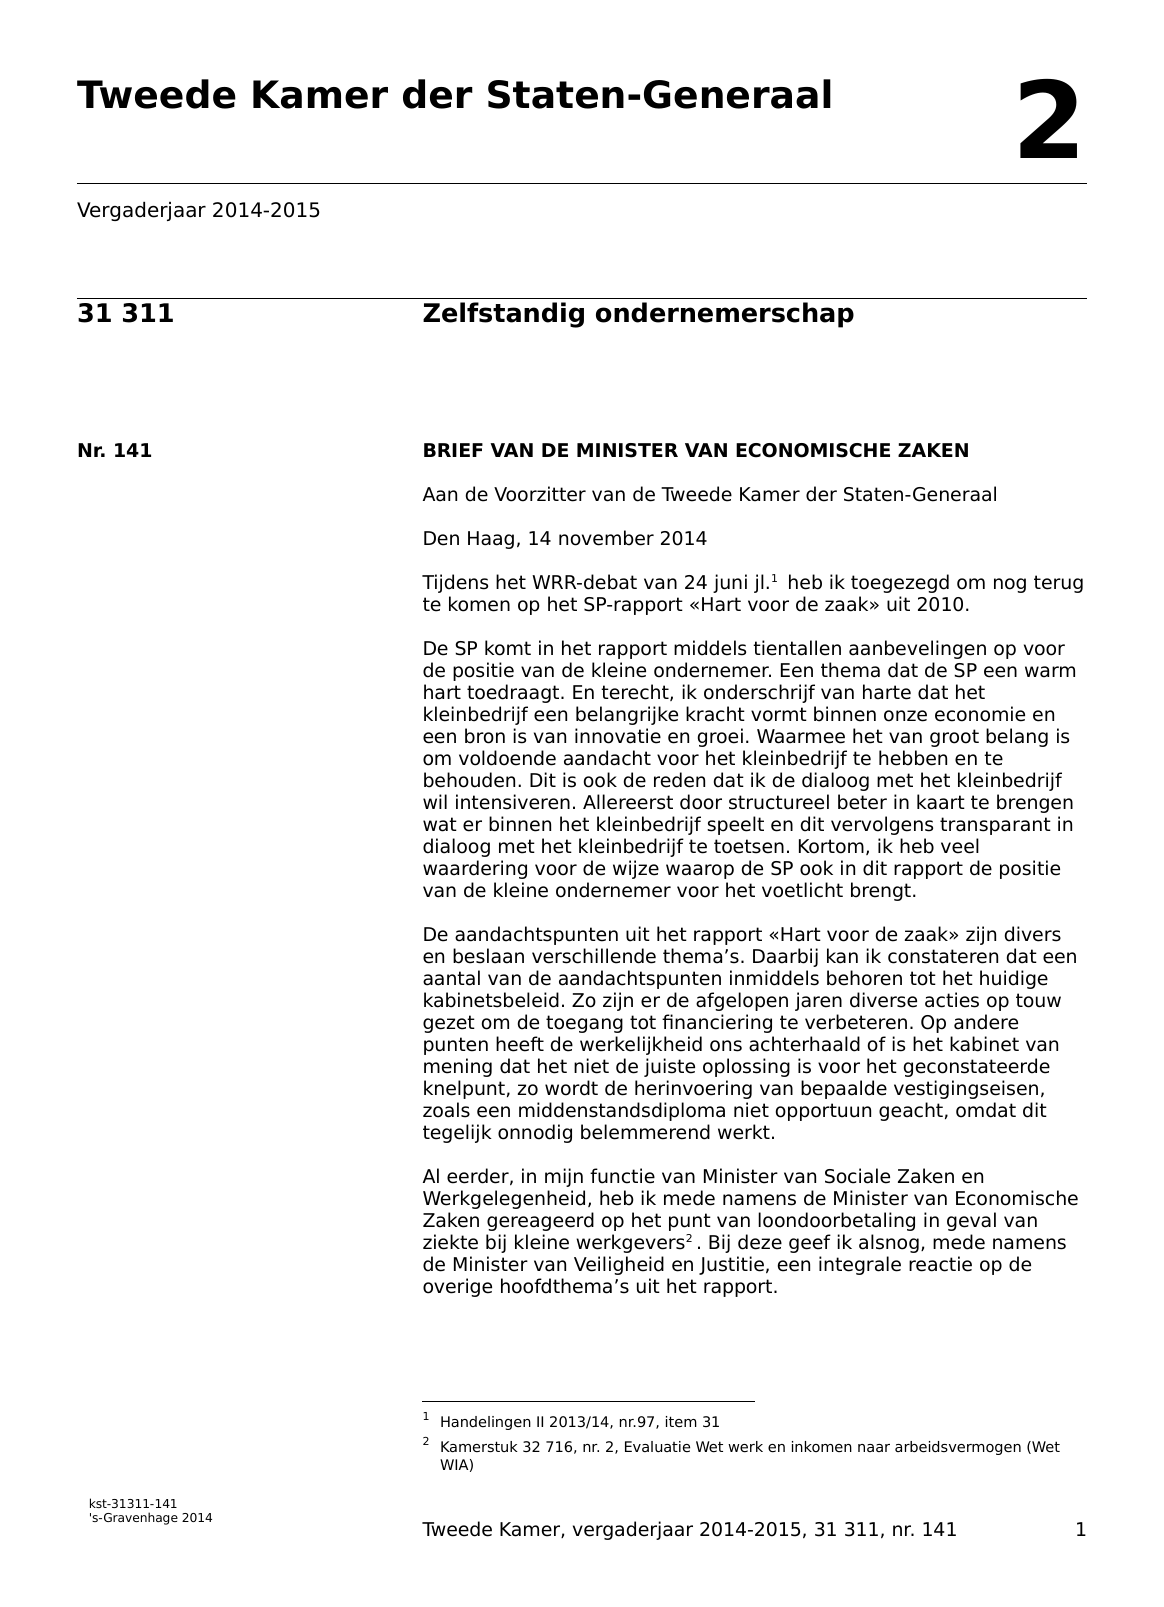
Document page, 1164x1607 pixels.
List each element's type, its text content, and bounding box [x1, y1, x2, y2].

text Den Haag, 14 november 2014 [422, 528, 1087, 550]
text kst-31311-141 [88, 1497, 323, 1511]
text Al eerder, in mijn functie van Minister van Sociale Zaken en Werkgelegenheid, heb ik mede namens de Minister van Economische Zaken gereageerd op het punt van loondoorbetaling in geval van ziekte bij kleine werkgevers. Bij deze geef ik alsnog, mede namens de Minister van Veiligheid en Justitie, een integrale reactie op de overige hoofdthema’s uit het rapport. [422, 1166, 1087, 1298]
table_header 2 [886, 59, 1087, 183]
table_header Tweede Kamer der Staten-Generaal [77, 59, 886, 183]
text Kamerstuk 32 716, nr. 2, Evaluatie Wet werk en inkomen naar arbeidsvermogen (Wet WIA) [422, 1435, 1087, 1474]
text De SP komt in het rapport middels tientallen aanbevelingen op voor de positie van de kleine ondernemer. Een thema dat de SP een warm hart toedraagt. En terecht, ik onderschrijf van harte dat het kleinbedrijf een belangrijke kracht vormt binnen onze economie en een bron is van innovatie en groei. Waarmee het van groot belang is om voldoende aandacht voor het kleinbedrijf te hebben en te behouden. Dit is ook de reden dat ik de dialoog met het kleinbedrijf wil intensiveren. Allereerst door structureel beter in kaart te brengen wat er binnen het kleinbedrijf speelt en dit vervolgens transparant in dialoog met het kleinbedrijf te toetsen. Kortom, ik heb veel waardering voor de wijze waarop de SP ook in dit rapport de positie van de kleine ondernemer voor het voetlicht brengt. [422, 638, 1087, 902]
text Tijdens het WRR-debat van 24 juni jl. heb ik toegezegd om nog terug te komen op het SP-rapport «Hart voor de zaak» uit 2010. [422, 572, 1087, 616]
subtitle Nr. 141 BRIEF VAN DE MINISTER VAN ECONOMISCHE ZAKEN [77, 440, 1087, 462]
text 's-Gravenhage 2014 [88, 1511, 323, 1525]
subtitle 31 311 Zelfstandig ondernemerschap [77, 299, 1087, 329]
text De aandachtspunten uit het rapport «Hart voor de zaak» zijn divers en beslaan verschillende thema’s. Daarbij kan ik constateren dat een aantal van de aandachtspunten inmiddels behoren tot het huidige kabinetsbeleid. Zo zijn er de afgelopen jaren diverse acties op touw gezet om de toegang tot financiering te verbeteren. Op andere punten heeft de werkelijkheid ons achterhaald of is het kabinet van mening dat het niet de juiste oplossing is voor het geconstateerde knelpunt, zo wordt de herinvoering van bepaalde vestigingseisen, zoals een middenstandsdiploma niet opportuun geacht, omdat dit tegelijk onnodig belemmerend werkt. [422, 924, 1087, 1144]
table_cell Vergaderjaar 2014-2015 [77, 184, 1087, 298]
text Aan de Voorzitter van de Tweede Kamer der Staten-Generaal [422, 484, 1087, 506]
text Handelingen II 2013/14, nr.97, item 31 [422, 1410, 1087, 1432]
